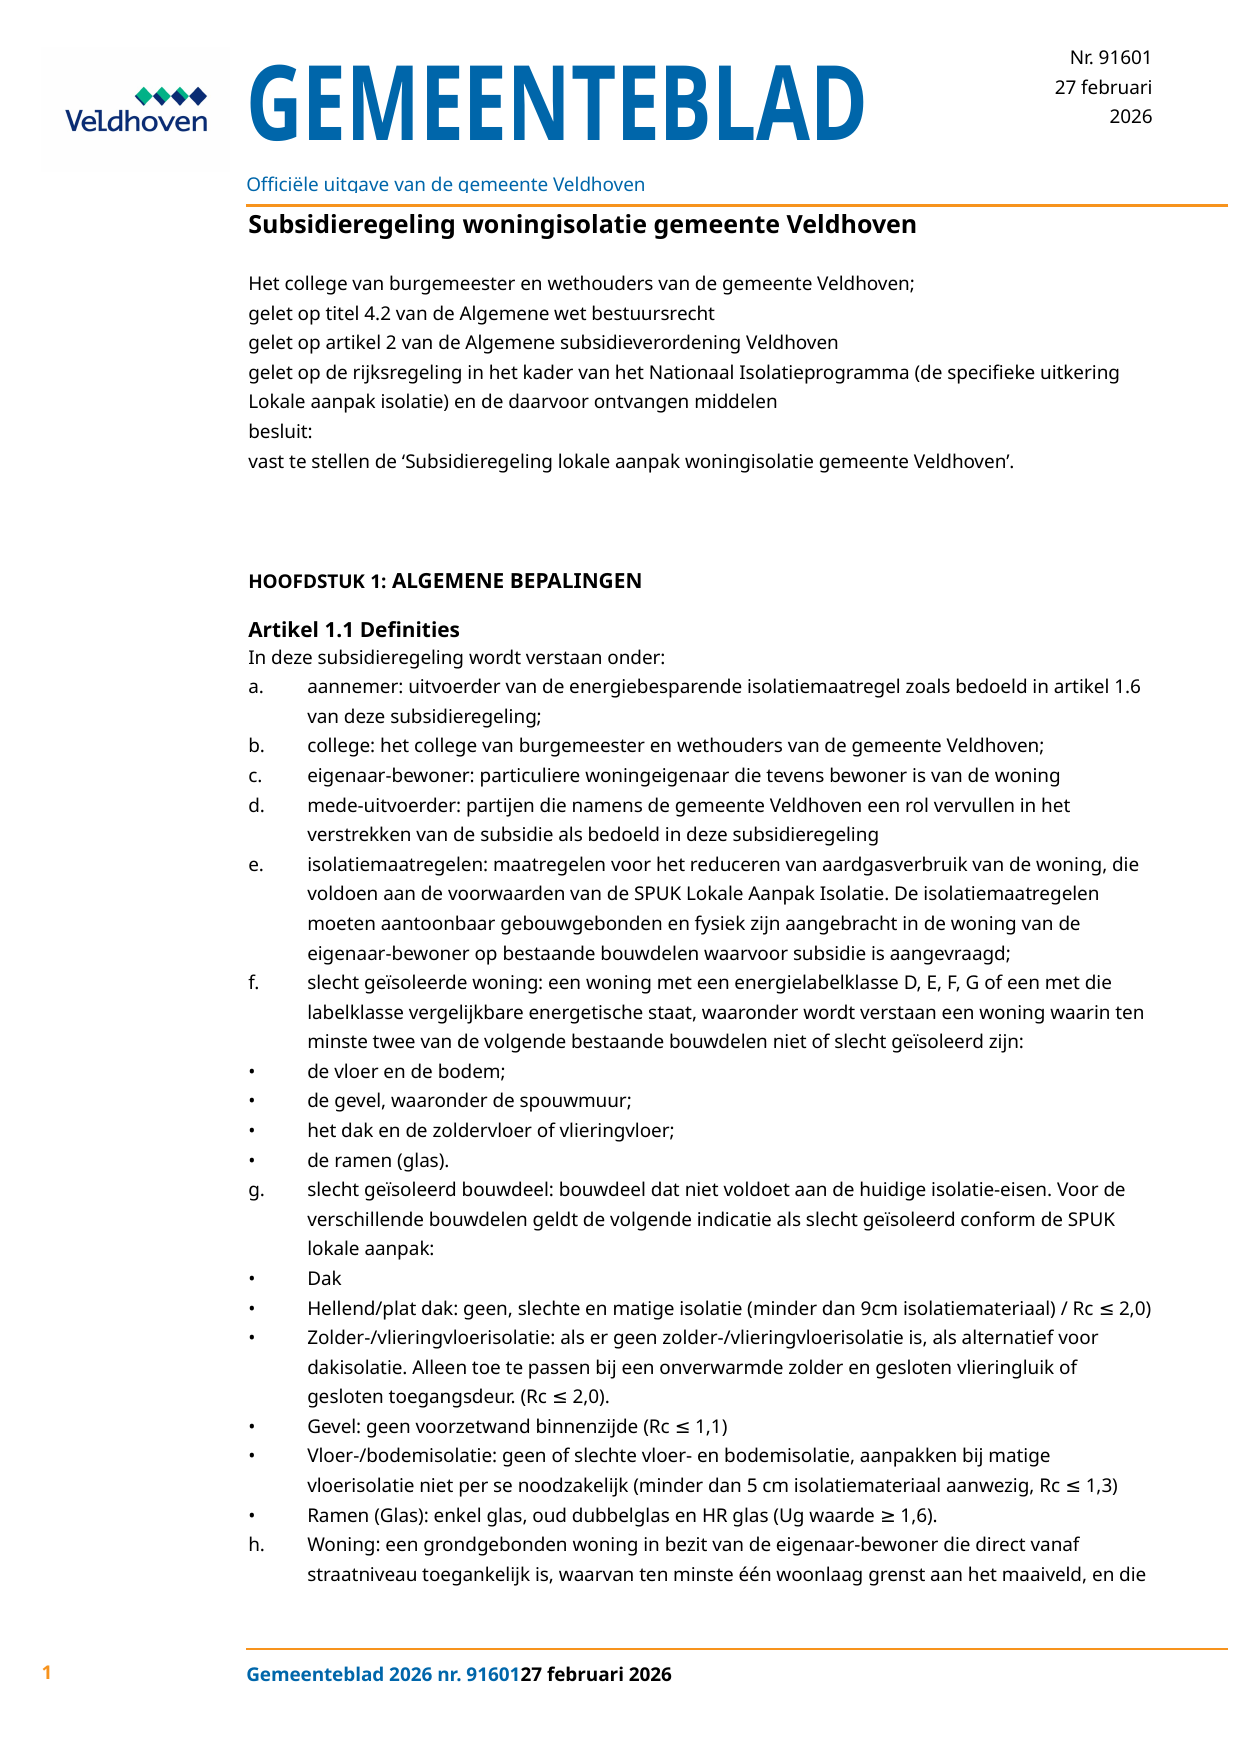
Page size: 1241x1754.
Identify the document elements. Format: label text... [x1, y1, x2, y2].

text gelet op artikel 2 van de Algemene subsidieverordening Veldhoven [248, 329, 1152, 355]
list de gevel, waaronder de spouwmuur; [248, 1088, 1152, 1113]
text gelet op titel 4.2 van de Algemene wet bestuursrecht [248, 300, 1152, 326]
list Hellend/plat dak: geen, slechte en matige isolatie (minder dan 9cm isolatiemateriaal) / Rc ≤ 2,0) [248, 1295, 1152, 1320]
text Subsidieregeling woningisolatie gemeente Veldhoven [248, 207, 1152, 241]
list college: het college van burgemeester en wethouders van de gemeente Veldhoven; [248, 733, 1152, 758]
list mede-uitvoerder: partijen die namens de gemeente Veldhoven een rol vervullen in het verstrekken van de subsidie als bedoeld in deze subsidieregeling [248, 792, 1152, 847]
list Woning: een grondgebonden woning in bezit van de eigenaar-bewoner die direct vanaf straatniveau toegankelijk is, waarvan ten minste één woonlaag grenst aan het maaiveld, en die [248, 1531, 1152, 1587]
text gelet op de rijksregeling in het kader van het Nationaal Isolatieprogramma (de specifieke uitkering Lokale aanpak isolatie) en de daarvoor ontvangen middelen [248, 359, 1152, 414]
list aannemer: uitvoerder van de energiebesparende isolatiemaatregel zoals bedoeld in artikel 1.6 van deze subsidieregeling; [248, 673, 1152, 729]
list Gevel: geen voorzetwand binnenzijde (Rc ≤ 1,1) [248, 1413, 1152, 1439]
list Ramen (Glas): enkel glas, oud dubbelglas en HR glas (Ug waarde ≥ 1,6). [248, 1502, 1152, 1527]
text vast te stellen de ‘Subsidieregeling lokale aanpak woningisolatie gemeente Veldhoven’. [248, 448, 1152, 473]
list eigenaar-bewoner: particuliere woningeigenaar die tevens bewoner is van de woning [248, 762, 1152, 788]
list Vloer-/bodemisolatie: geen of slechte vloer- en bodemisolatie, aanpakken bij matige vloerisolatie niet per se noodzakelijk (minder dan 5 cm isolatiemateriaal aanwezig, Rc ≤ 1,3) [248, 1443, 1152, 1498]
list slecht geïsoleerd bouwdeel: bouwdeel dat niet voldoet aan de huidige isolatie-eisen. Voor de verschillende bouwdelen geldt de volgende indicatie als slecht geïsoleerd conform de SPUK lokale aanpak: [248, 1176, 1152, 1261]
list slecht geïsoleerde woning: een woning met een energielabelklasse D, E, F, G of een met die labelklasse vergelijkbare energetische staat, waaronder wordt verstaan een woning waarin ten minste twee van de volgende bestaande bouwdelen niet of slecht geïsoleerd zijn: [248, 969, 1152, 1054]
list isolatiemaatregelen: maatregelen voor het reduceren van aardgasverbruik van de woning, die voldoen aan de voorwaarden van de SPUK Lokale Aanpak Isolatie. De isolatiemaatregelen moeten aantoonbaar gebouwgebonden en fysiek zijn aangebracht in de woning van de eigenaar-bewoner op bestaande bouwdelen waarvoor subsidie is aangevraagd; [248, 851, 1152, 965]
text Het college van burgemeester en wethouders van de gemeente Veldhoven; [248, 270, 1152, 296]
text Artikel 1.1 Definities [248, 615, 1152, 644]
text besluit: [248, 418, 1152, 444]
list de ramen (glas). [248, 1147, 1152, 1172]
list de vloer en de bodem; [248, 1058, 1152, 1084]
list het dak en de zoldervloer of vlieringvloer; [248, 1117, 1152, 1143]
text HOOFDSTUK 1: ALGEMENE BEPALINGEN [248, 566, 1152, 594]
picture [41, 47, 231, 172]
list Dak [248, 1265, 1152, 1291]
list Zolder-/vlieringvloerisolatie: als er geen zolder-/vlieringvloerisolatie is, als alternatief voor dakisolatie. Alleen toe te passen bij een onverwarmde zolder en gesloten vlieringluik of gesloten toegangsdeur. (Rc ≤ 2,0). [248, 1324, 1152, 1409]
text In deze subsidieregeling wordt verstaan onder: [248, 644, 1152, 669]
